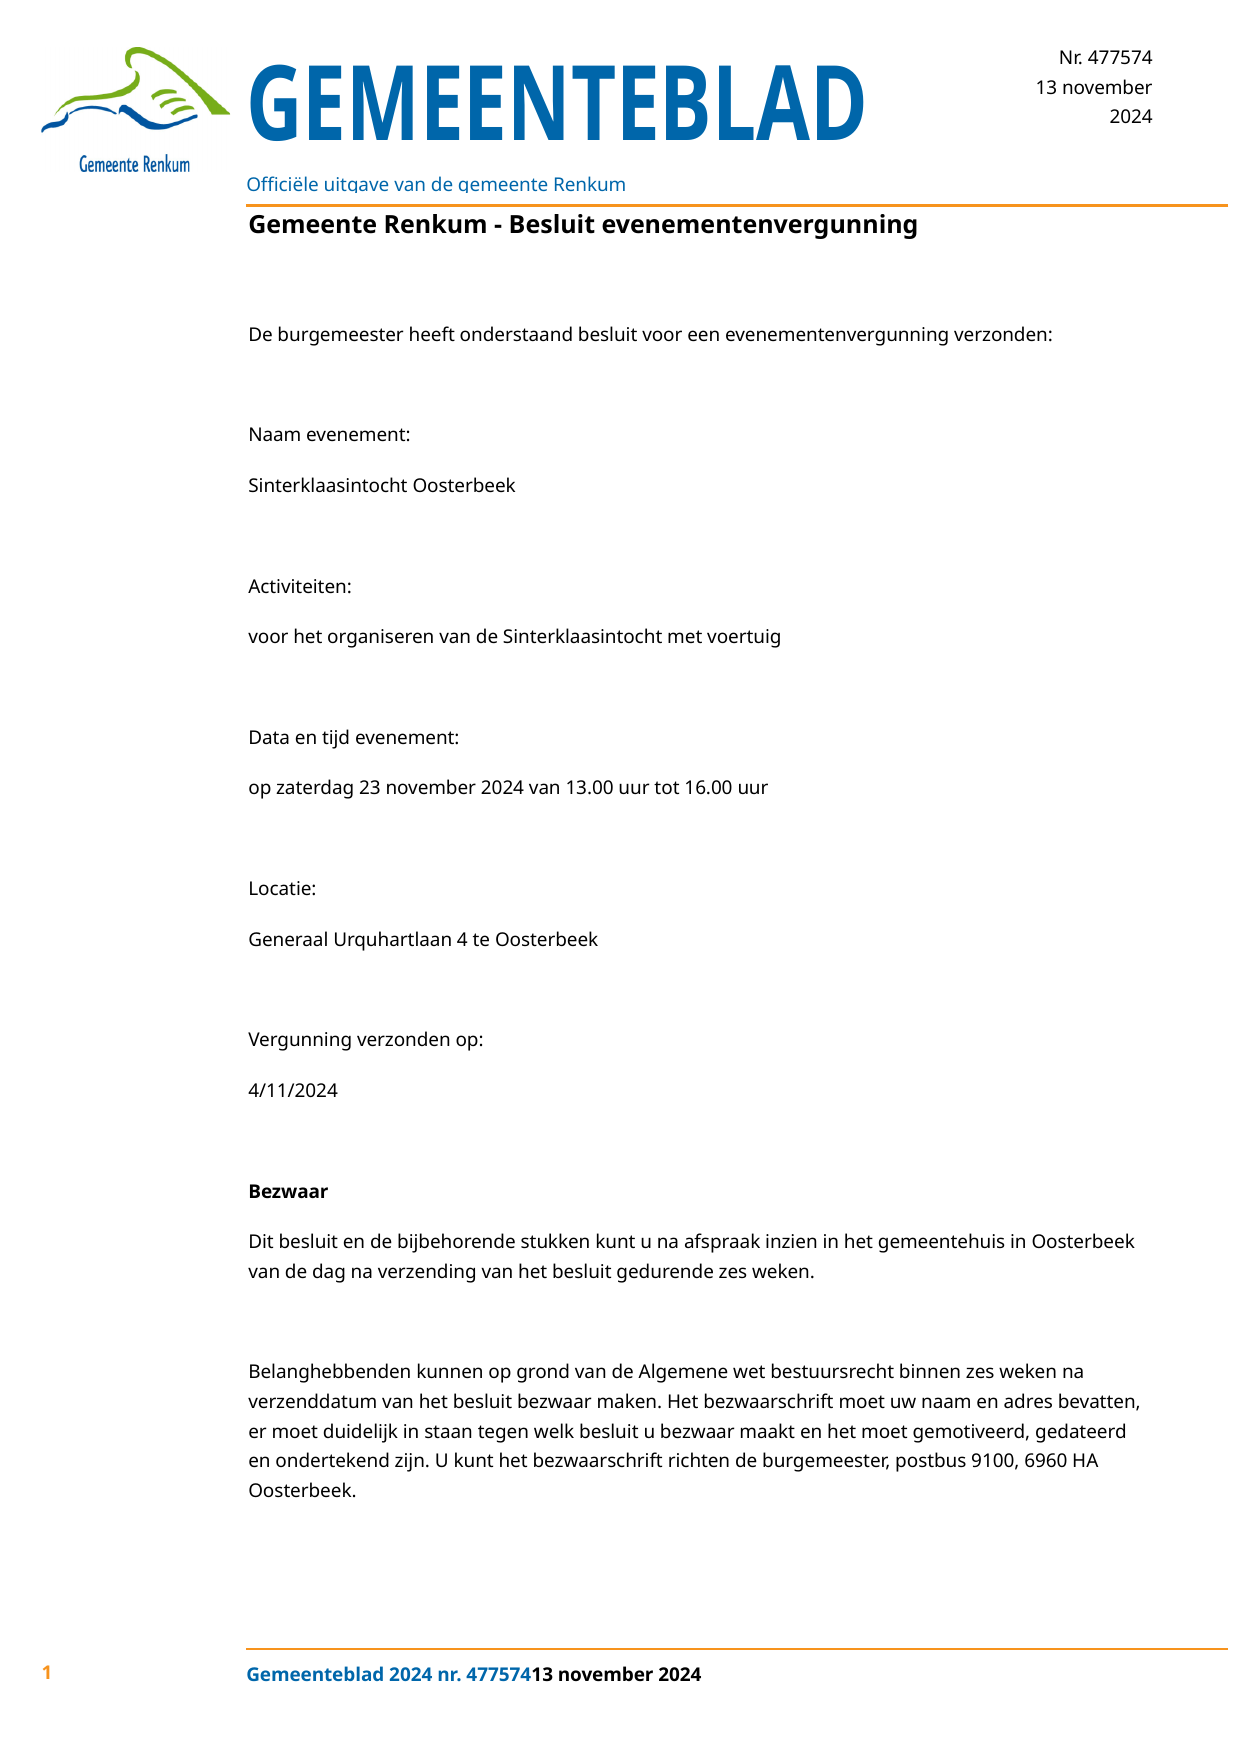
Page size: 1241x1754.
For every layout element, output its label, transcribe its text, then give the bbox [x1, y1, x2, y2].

picture [41, 47, 231, 172]
text Vergunning verzonden op: [248, 1027, 1152, 1052]
text Gemeente Renkum - Besluit evenementenvergunning [248, 207, 1152, 241]
text Generaal Urquhartlaan 4 te Oosterbeek [248, 926, 1152, 951]
text op zaterdag 23 november 2024 van 13.00 uur tot 16.00 uur [248, 774, 1152, 800]
text Locatie: [248, 875, 1152, 901]
text voor het organiseren van de Sinterklaasintocht met voertuig [248, 623, 1152, 649]
text De burgemeester heeft onderstaand besluit voor een evenementenvergunning verzonden: [248, 321, 1152, 346]
text 4/11/2024 [248, 1077, 1152, 1103]
text Naam evenement: [248, 422, 1152, 447]
text Belanghebbenden kunnen op grond van de Algemene wet bestuursrecht binnen zes weken na verzenddatum van het besluit bezwaar maken. Het bezwaarschrift moet uw naam en adres bevatten, er moet duidelijk in staan tegen welk besluit u bezwaar maakt en het moet gemotiveerd, gedateerd en ondertekend zijn. U kunt het bezwaarschrift richten de burgemeester, postbus 9100, 6960 HA Oosterbeek. [248, 1359, 1152, 1503]
text Activiteiten: [248, 573, 1152, 598]
text Data en tijd evenement: [248, 724, 1152, 750]
text Dit besluit en de bijbehorende stukken kunt u na afspraak inzien in het gemeentehuis in Oosterbeek van de dag na verzending van het besluit gedurende zes weken. [248, 1228, 1152, 1283]
text Sinterklaasintocht Oosterbeek [248, 472, 1152, 498]
text Bezwaar [248, 1178, 1152, 1203]
